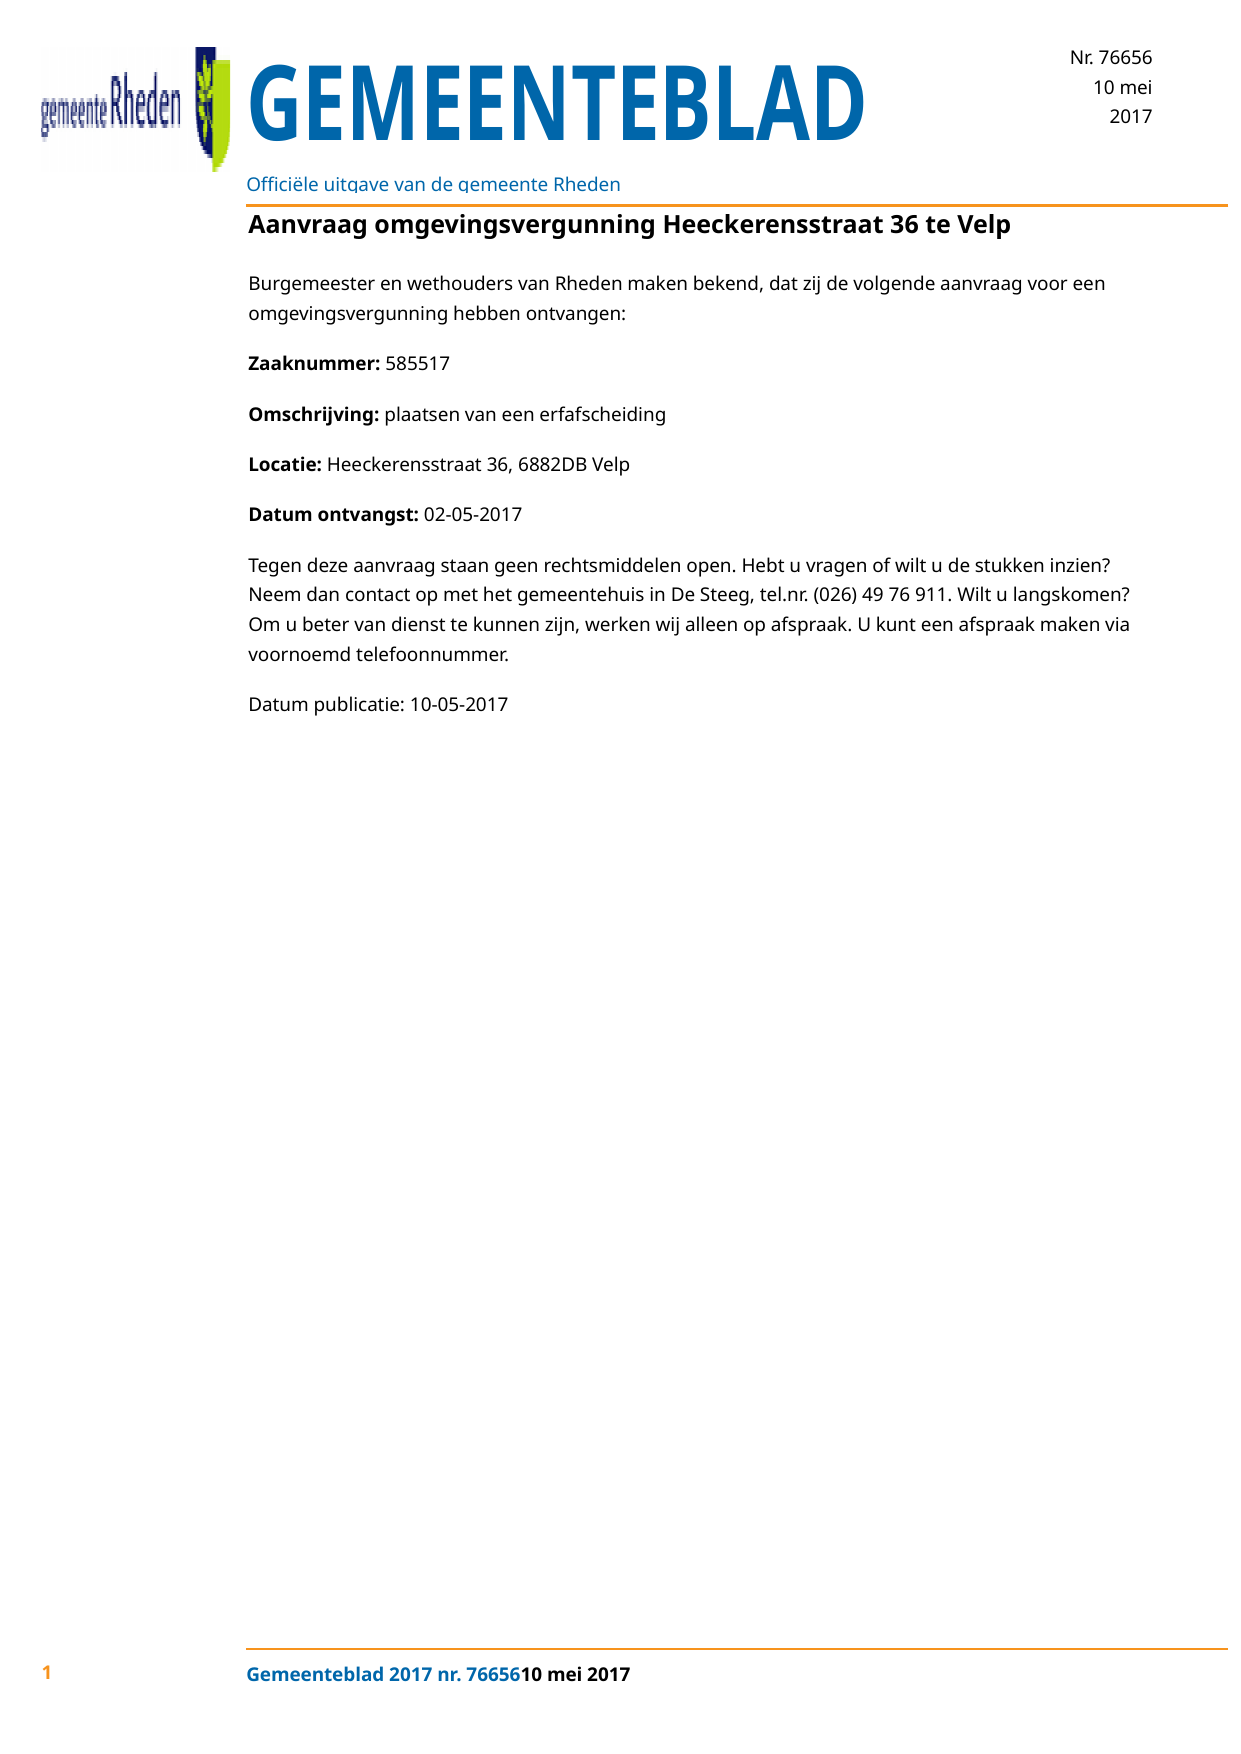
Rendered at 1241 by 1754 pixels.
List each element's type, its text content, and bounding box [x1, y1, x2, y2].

text Zaaknummer: 585517 [248, 350, 1152, 376]
text Datum ontvangst: 02-05-2017 [248, 502, 1152, 527]
text Burgemeester en wethouders van Rheden maken bekend, dat zij de volgende aanvraag voor een omgevingsvergunning hebben ontvangen: [248, 270, 1152, 326]
text Datum publicatie: 10-05-2017 [248, 691, 1152, 717]
text Aanvraag omgevingsvergunning Heeckerensstraat 36 te Velp [248, 207, 1152, 241]
picture [41, 47, 231, 172]
text Omschrijving: plaatsen van een erfafscheiding [248, 401, 1152, 426]
text Tegen deze aanvraag staan geen rechtsmiddelen open. Hebt u vragen of wilt u de stukken inzien? Neem dan contact op met het gemeentehuis in De Steeg, tel.nr. (026) 49 76 911. Wilt u langskomen? Om u beter van dienst te kunnen zijn, werken wij alleen op afspraak. U kunt een afspraak maken via voornoemd telefoonnummer. [248, 552, 1152, 666]
text Locatie: Heeckerensstraat 36, 6882DB Velp [248, 451, 1152, 477]
